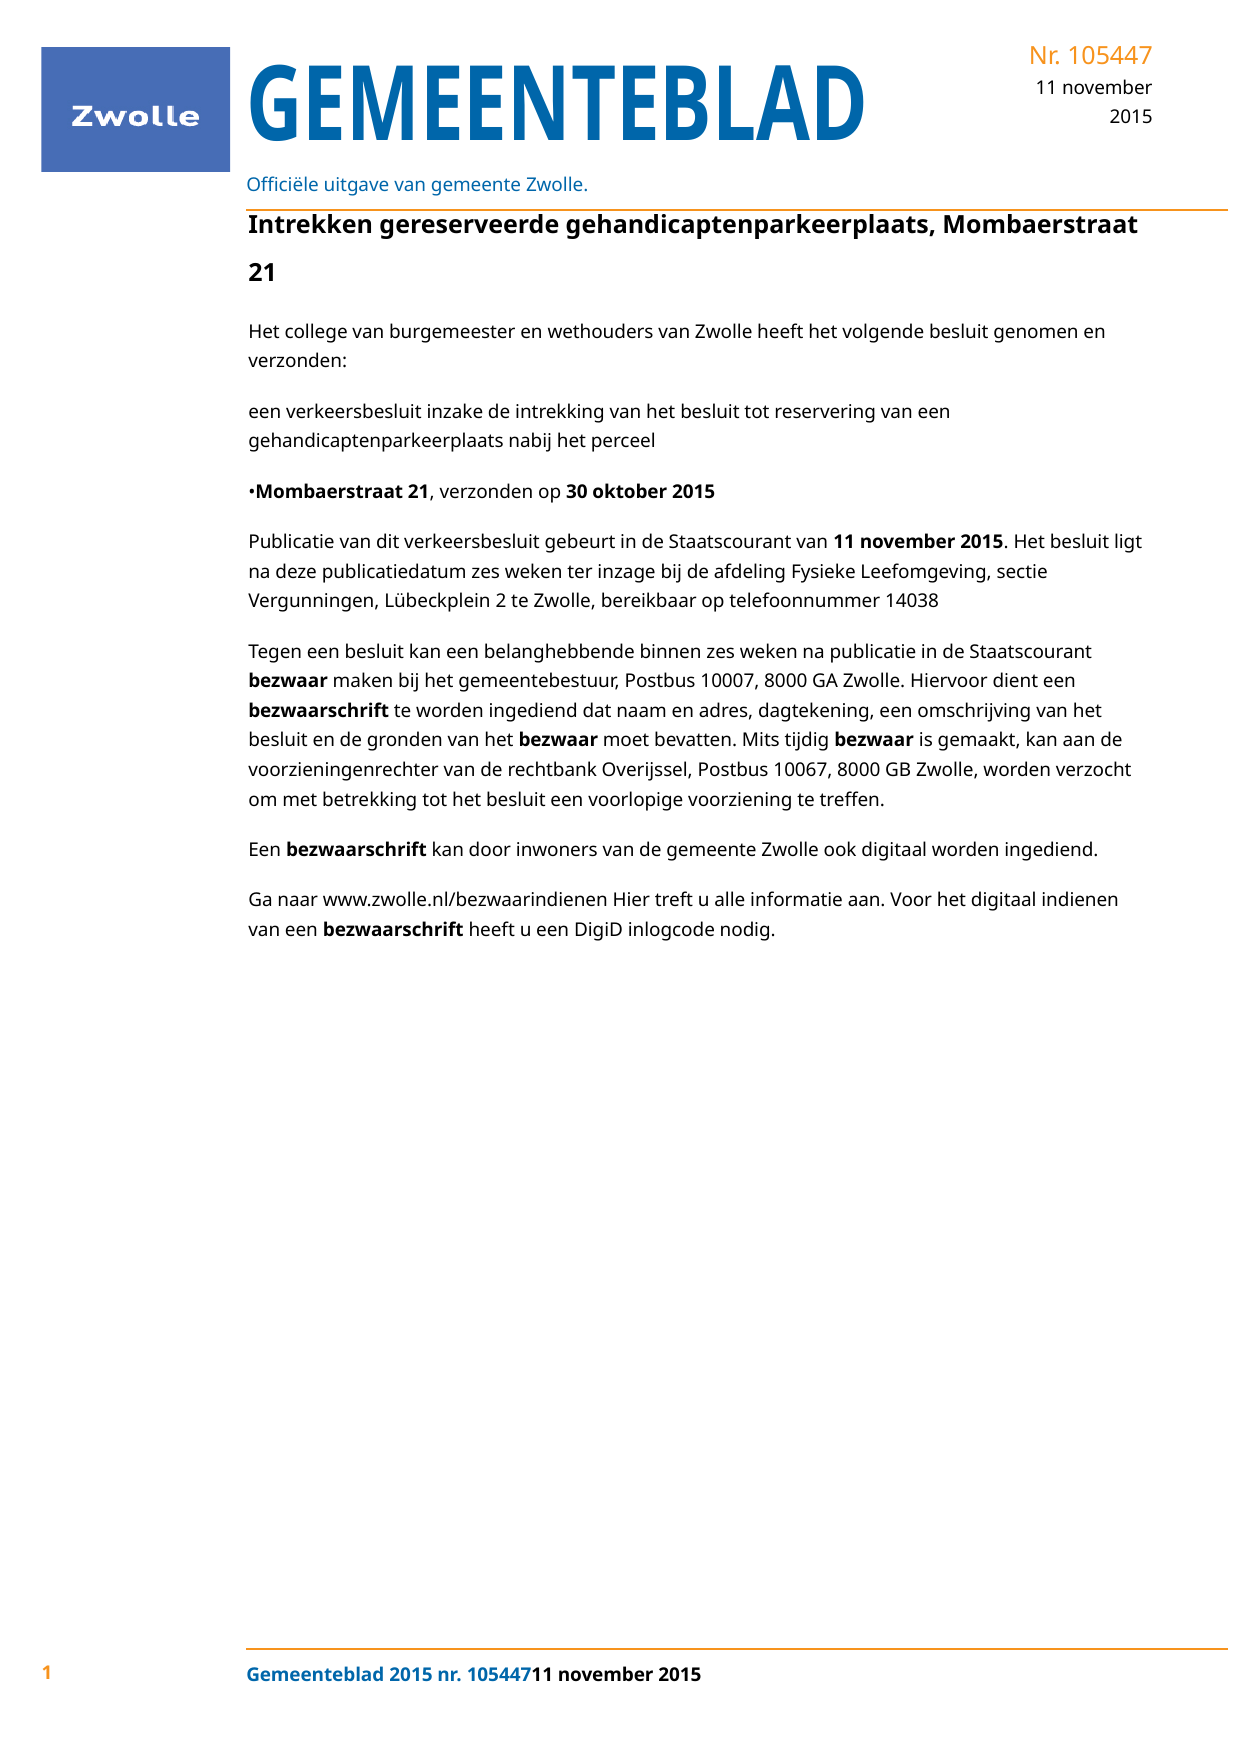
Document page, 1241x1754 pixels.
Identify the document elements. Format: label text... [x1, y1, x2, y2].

text Publicatie van dit verkeersbesluit gebeurt in de Staatscourant van 11 november 2015. Het besluit ligt na deze publicatiedatum zes weken ter inzage bij de afdeling Fysieke Leefomgeving, sectie Vergunningen, Lübeckplein 2 te Zwolle, bereikbaar op telefoonnummer 14038 [248, 528, 1152, 613]
picture [41, 47, 231, 172]
text Een bezwaarschrift kan door inwoners van de gemeente Zwolle ook digitaal worden ingediend. [248, 836, 1152, 862]
text Het college van burgemeester en wethouders van Zwolle heeft het volgende besluit genomen en verzonden: [248, 318, 1152, 373]
text Intrekken gereserveerde gehandicaptenparkeerplaats, Mombaerstraat 21 [248, 211, 1152, 288]
text Tegen een besluit kan een belanghebbende binnen zes weken na publicatie in de Staatscourant bezwaar maken bij het gemeentebestuur, Postbus 10007, 8000 GA Zwolle. Hiervoor dient een bezwaarschrift te worden ingediend dat naam en adres, dagtekening, een omschrijving van het besluit en de gronden van het bezwaar moet bevatten. Mits tijdig bezwaar is gemaakt, kan aan de voorzieningenrechter van de rechtbank Overijssel, Postbus 10067, 8000 GB Zwolle, worden verzocht om met betrekking tot het besluit een voorlopige voorziening te treffen. [248, 638, 1152, 812]
text Ga naar www.zwolle.nl/bezwaarindienen Hier treft u alle informatie aan. Voor het digitaal indienen van een bezwaarschrift heeft u een DigiD inlogcode nodig. [248, 887, 1152, 942]
text •Mombaerstraat 21, verzonden op 30 oktober 2015 [248, 478, 1152, 504]
text een verkeersbesluit inzake de intrekking van het besluit tot reservering van een gehandicaptenparkeerplaats nabij het perceel [248, 398, 1152, 453]
